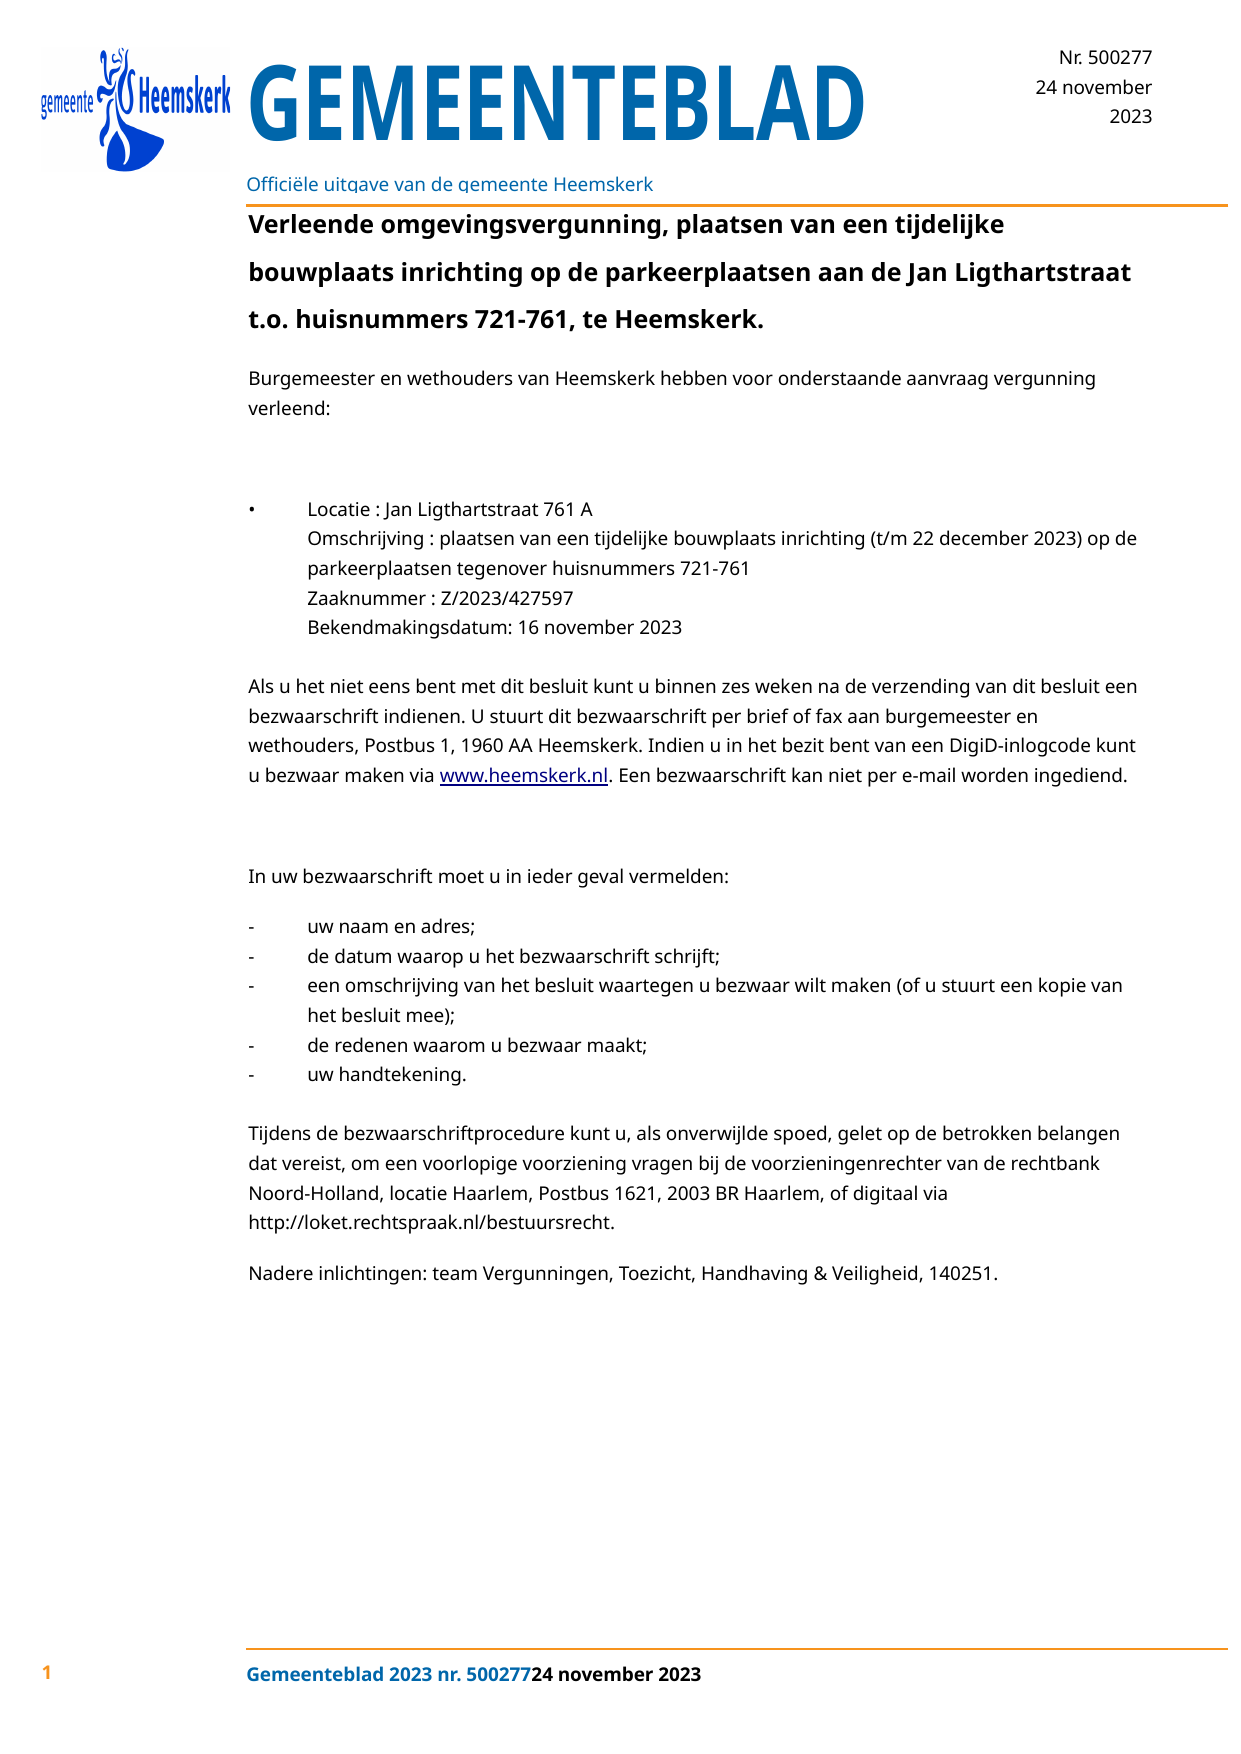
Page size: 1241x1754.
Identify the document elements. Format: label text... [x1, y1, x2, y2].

picture [41, 47, 231, 172]
text Burgemeester en wethouders van Heemskerk hebben voor onderstaande aanvraag vergunning verleend: [248, 366, 1152, 421]
list Bekendmakingsdatum: 16 november 2023 [248, 614, 1152, 640]
list Omschrijving : plaatsen van een tijdelijke bouwplaats inrichting (t/m 22 december 2023) op de parkeerplaatsen tegenover huisnummers 721-761 [248, 526, 1152, 581]
list Locatie : Jan Ligthartstraat 761 A [248, 496, 1152, 522]
list de datum waarop u het bezwaarschrift schrijft; [248, 943, 1152, 969]
list de redenen waarom u bezwaar maakt; [248, 1032, 1152, 1057]
list een omschrijving van het besluit waartegen u bezwaar wilt maken (of u stuurt een kopie van het besluit mee); [248, 973, 1152, 1028]
list Zaaknummer : Z/2023/427597 [248, 585, 1152, 610]
text Tijdens de bezwaarschriftprocedure kunt u, als onverwijlde spoed, gelet op de betrokken belangen dat vereist, om een voorlopige voorziening vragen bij de voorzieningenrechter van de rechtbank Noord-Holland, locatie Haarlem, Postbus 1621, 2003 BR Haarlem, of digitaal via http://loket.rechtspraak.nl/bestuursrecht. [248, 1121, 1152, 1235]
text Nadere inlichtingen: team Vergunningen, Toezicht, Handhaving & Veiligheid, 140251. [248, 1260, 1152, 1285]
text In uw bezwaarschrift moet u in ieder geval vermelden: [248, 863, 1152, 889]
text Verleende omgevingsvergunning, plaatsen van een tijdelijke bouwplaats inrichting op de parkeerplaatsen aan de Jan Ligthartstraat t.o. huisnummers 721-761, te Heemskerk. [248, 207, 1152, 336]
text Als u het niet eens bent met dit besluit kunt u binnen zes weken na de verzending van dit besluit een bezwaarschrift indienen. U stuurt dit bezwaarschrift per brief of fax aan burgemeester en wethouders, Postbus 1, 1960 AA Heemskerk. Indien u in het bezit bent van een DigiD-inlogcode kunt u bezwaar maken via www.heemskerk.nl. Een bezwaarschrift kan niet per e-mail worden ingediend. [248, 673, 1152, 788]
list uw handtekening. [248, 1061, 1152, 1087]
list uw naam en adres; [248, 913, 1152, 939]
